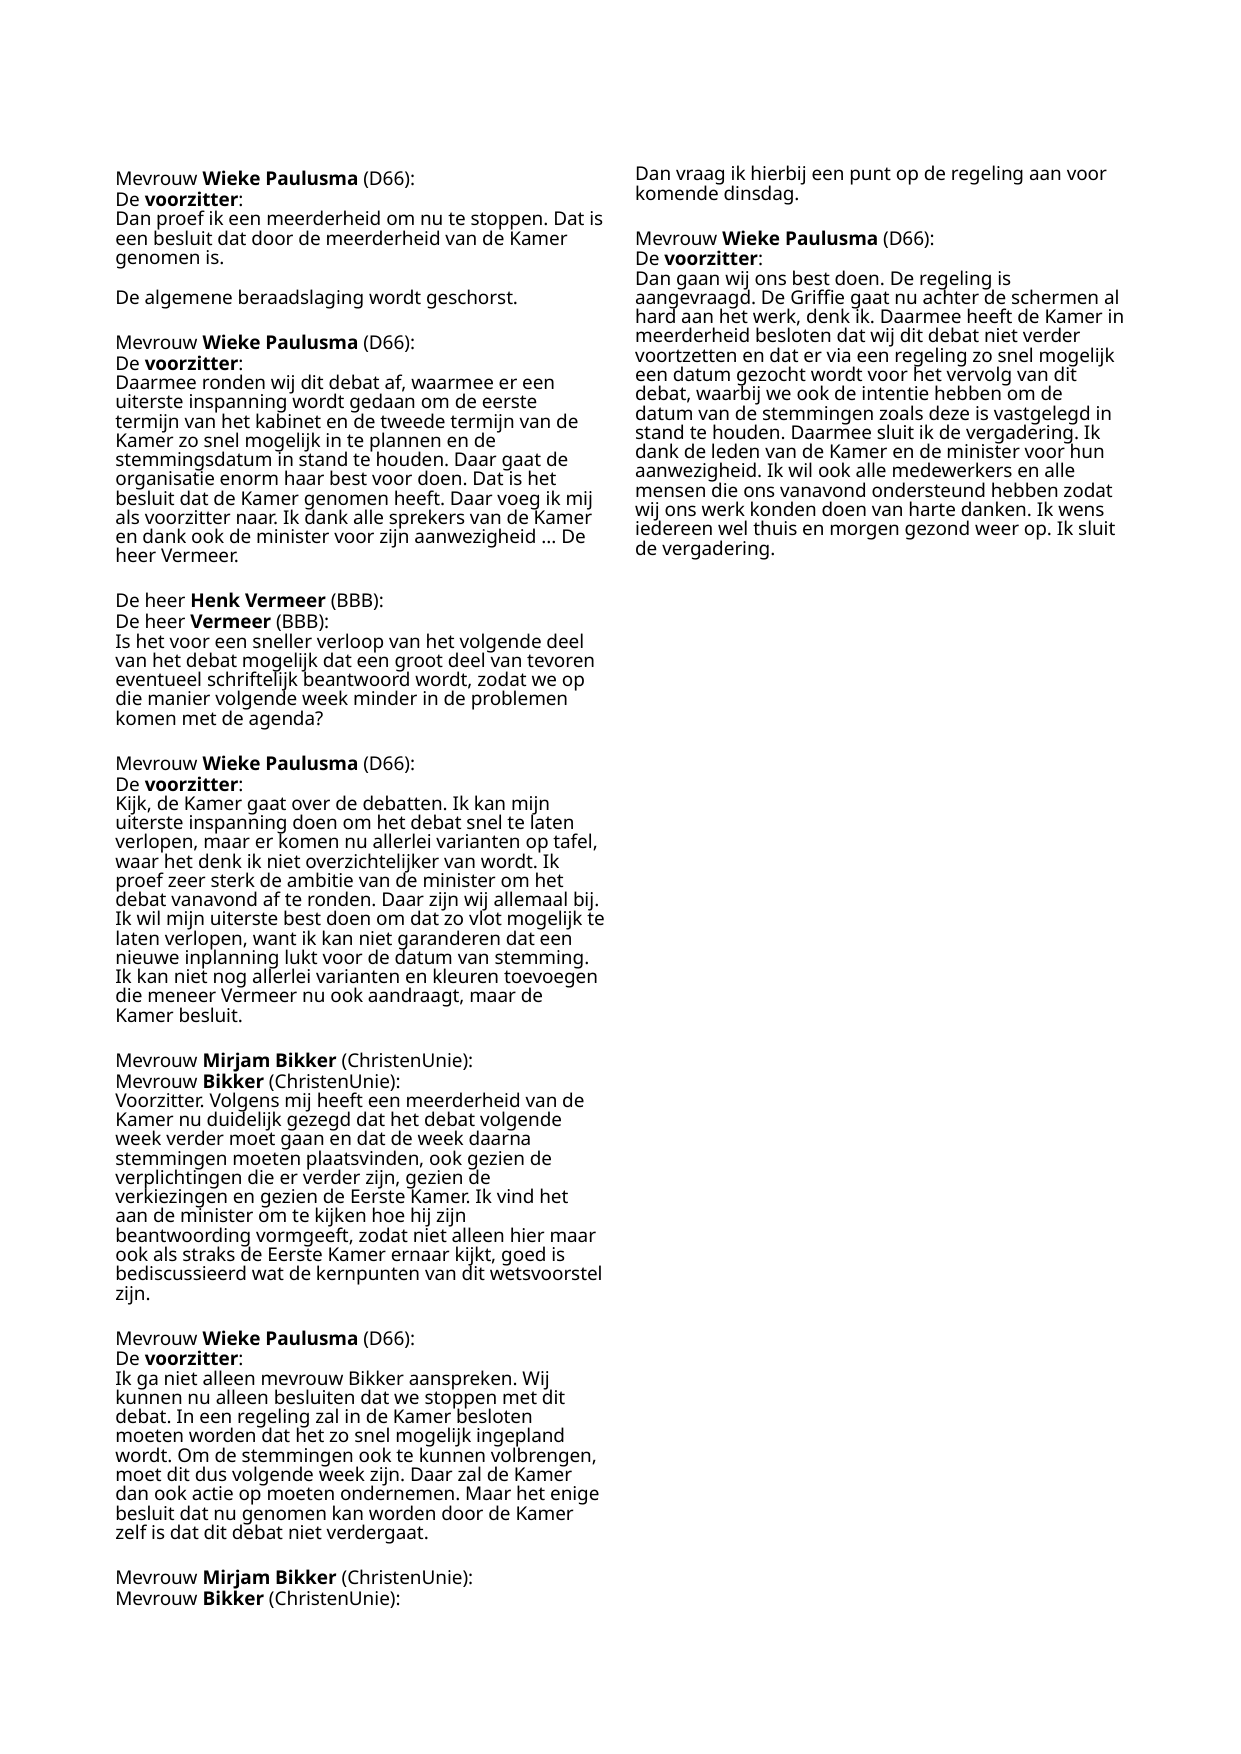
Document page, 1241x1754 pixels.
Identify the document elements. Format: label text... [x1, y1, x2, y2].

text Is het voor een sneller verloop van het volgende deel van het debat mogelijk dat een groot deel van tevoren eventueel schriftelijk beantwoord wordt, zodat we op die manier volgende week minder in de problemen komen met de agenda? [115, 633, 605, 729]
text De heer Vermeer (BBB): [115, 613, 605, 633]
text Mevrouw Mirjam Bikker (ChristenUnie): [115, 1047, 605, 1073]
text De voorzitter: [115, 355, 605, 374]
text De voorzitter: [115, 191, 605, 210]
text Mevrouw Bikker (ChristenUnie): [115, 1073, 605, 1092]
text De voorzitter: [115, 1350, 605, 1370]
text Voorzitter. Volgens mij heeft een meerderheid van de Kamer nu duidelijk gezegd dat het debat volgende week verder moet gaan en dat de week daarna stemmingen moeten plaatsvinden, ook gezien de verplichtingen die er verder zijn, gezien de verkiezingen en gezien de Eerste Kamer. Ik vind het aan de minister om te kijken hoe hij zijn beantwoording vormgeeft, zodat niet alleen hier maar ook als straks de Eerste Kamer ernaar kijkt, goed is bediscussieerd wat de kernpunten van dit wetsvoorstel zijn. [115, 1092, 605, 1304]
text Dan proef ik een meerderheid om nu te stoppen. Dat is een besluit dat door de meerderheid van de Kamer genomen is. [115, 210, 605, 268]
text Dan vraag ik hierbij een punt op de regeling aan voor komende dinsdag. [635, 165, 1125, 204]
text De algemene beraadslaging wordt geschorst. [115, 289, 605, 308]
text De voorzitter: [115, 776, 605, 795]
text De voorzitter: [635, 250, 1125, 270]
text Mevrouw Wieke Paulusma (D66): [115, 750, 605, 776]
text Mevrouw Wieke Paulusma (D66): [115, 165, 605, 191]
text Kijk, de Kamer gaat over de debatten. Ik kan mijn uiterste inspanning doen om het debat snel te laten verlopen, maar er komen nu allerlei varianten op tafel, waar het denk ik niet overzichtelijker van wordt. Ik proef zeer sterk de ambitie van de minister om het debat vanavond af te ronden. Daar zijn wij allemaal bij. Ik wil mijn uiterste best doen om dat zo vlot mogelijk te laten verlopen, want ik kan niet garanderen dat een nieuwe inplanning lukt voor de datum van stemming. Ik kan niet nog allerlei varianten en kleuren toevoegen die meneer Vermeer nu ook aandraagt, maar de Kamer besluit. [115, 795, 605, 1026]
text Mevrouw Wieke Paulusma (D66): [115, 329, 605, 355]
text Dan gaan wij ons best doen. De regeling is aangevraagd. De Griffie gaat nu achter de schermen al hard aan het werk, denk ik. Daarmee heeft de Kamer in meerderheid besloten dat wij dit debat niet verder voortzetten en dat er via een regeling zo snel mogelijk een datum gezocht wordt voor het vervolg van dit debat, waarbij we ook de intentie hebben om de datum van de stemmingen zoals deze is vastgelegd in stand te houden. Daarmee sluit ik de vergadering. Ik dank de leden van de Kamer en de minister voor hun aanwezigheid. Ik wil ook alle medewerkers en alle mensen die ons vanavond ondersteund hebben zodat wij ons werk konden doen van harte danken. Ik wens iedereen wel thuis en morgen gezond weer op. Ik sluit de vergadering. [635, 270, 1125, 559]
text De heer Henk Vermeer (BBB): [115, 588, 605, 613]
text Mevrouw Wieke Paulusma (D66): [635, 225, 1125, 250]
text Daarmee ronden wij dit debat af, waarmee er een uiterste inspanning wordt gedaan om de eerste termijn van het kabinet en de tweede termijn van de Kamer zo snel mogelijk in te plannen en de stemmingsdatum in stand te houden. Daar gaat de organisatie enorm haar best voor doen. Dat is het besluit dat de Kamer genomen heeft. Daar voeg ik mij als voorzitter naar. Ik dank alle sprekers van de Kamer en dank ook de minister voor zijn aanwezigheid ... De heer Vermeer. [115, 374, 605, 567]
text Mevrouw Bikker (ChristenUnie): [115, 1590, 605, 1609]
text Ik ga niet alleen mevrouw Bikker aanspreken. Wij kunnen nu alleen besluiten dat we stoppen met dit debat. In een regeling zal in de Kamer besloten moeten worden dat het zo snel mogelijk ingepland wordt. Om de stemmingen ook te kunnen volbrengen, moet dit dus volgende week zijn. Daar zal de Kamer dan ook actie op moeten ondernemen. Maar het enige besluit dat nu genomen kan worden door de Kamer zelf is dat dit debat niet verdergaat. [115, 1370, 605, 1543]
text Mevrouw Wieke Paulusma (D66): [115, 1325, 605, 1350]
text Mevrouw Mirjam Bikker (ChristenUnie): [115, 1564, 605, 1590]
